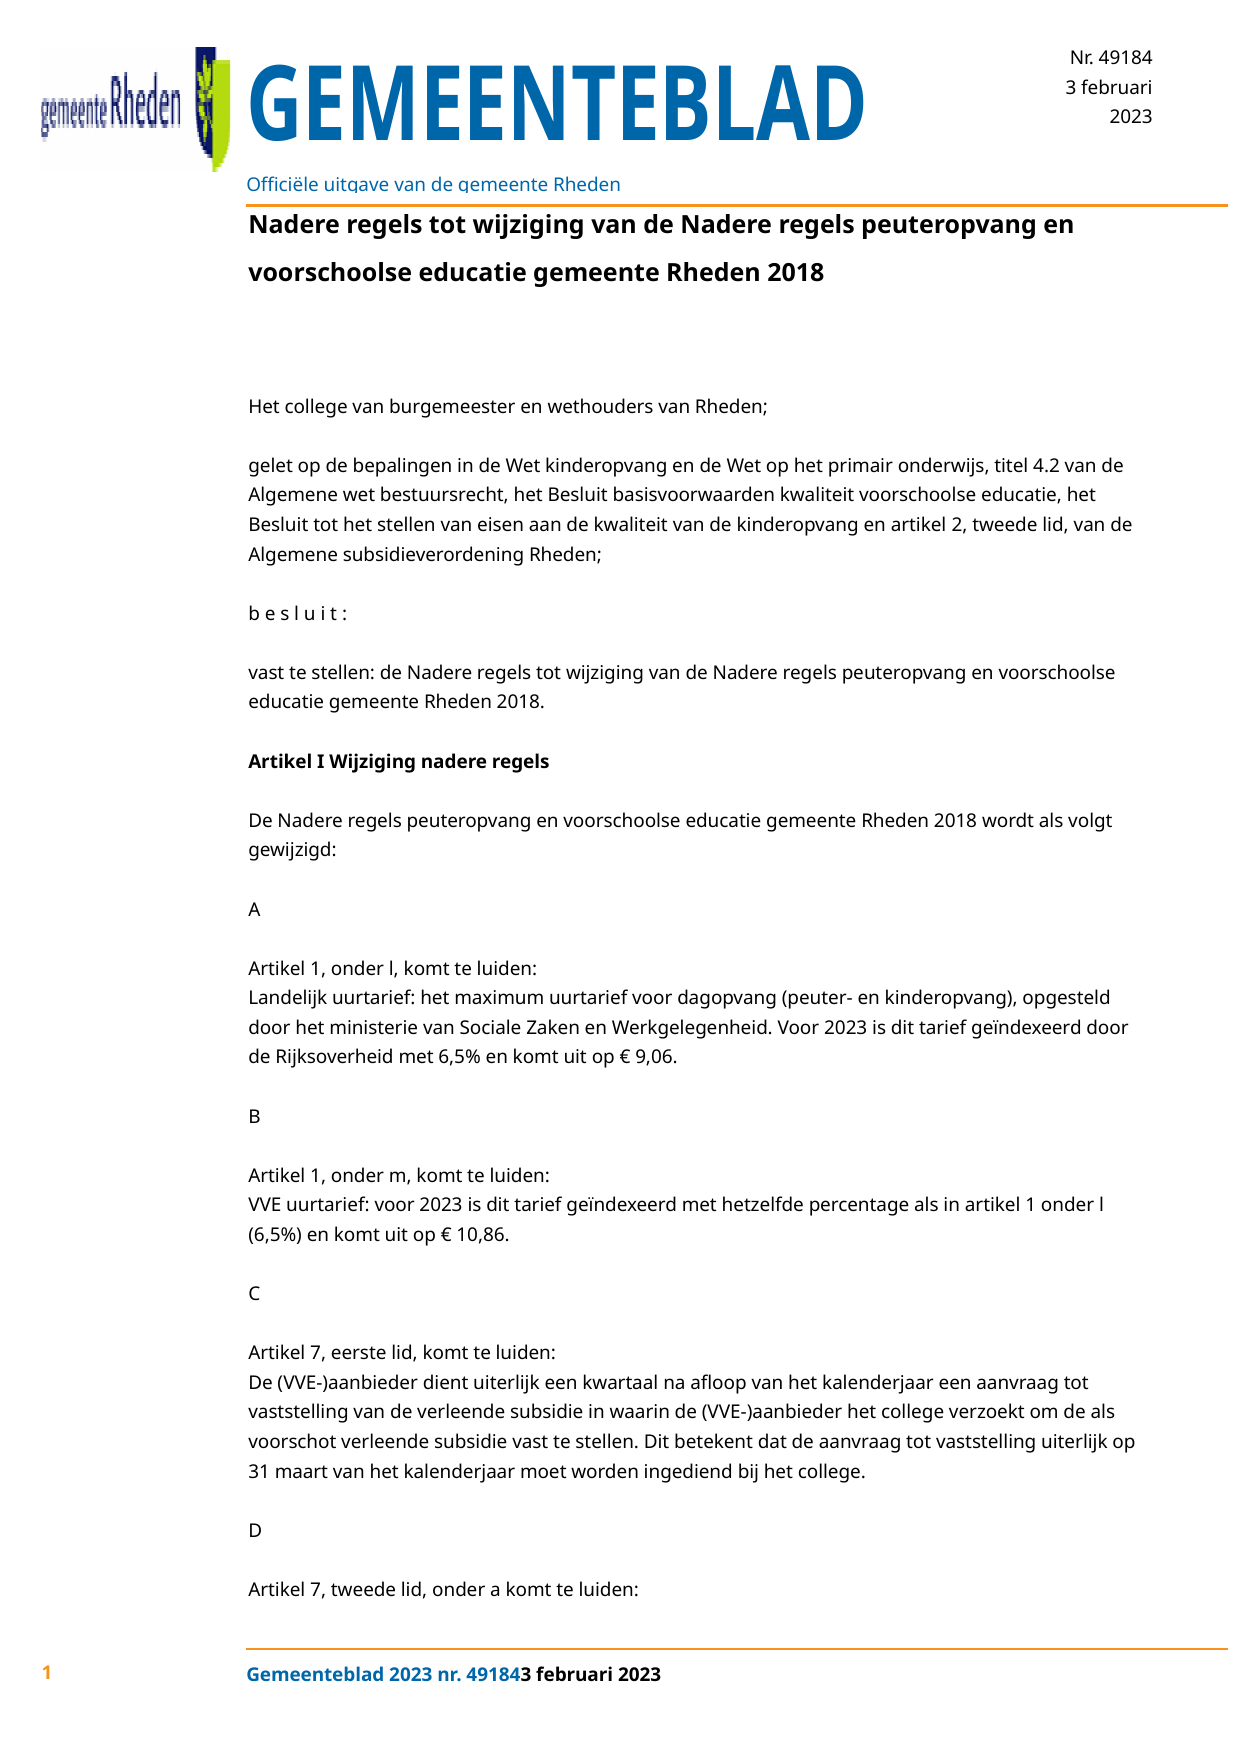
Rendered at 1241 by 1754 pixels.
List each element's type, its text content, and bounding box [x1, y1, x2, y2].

text De (VVE-)aanbieder dient uiterlijk een kwartaal na afloop van het kalenderjaar een aanvraag tot vaststelling van de verleende subsidie in waarin de (VVE-)aanbieder het college verzoekt om de als voorschot verleende subsidie vast te stellen. Dit betekent dat de aanvraag tot vaststelling uiterlijk op 31 maart van het kalenderjaar moet worden ingediend bij het college. [248, 1369, 1152, 1484]
text Artikel 7, tweede lid, onder a komt te luiden: [248, 1576, 1152, 1602]
text Artikel 7, eerste lid, komt te luiden: [248, 1339, 1152, 1365]
text Artikel I Wijziging nadere regels [248, 748, 1152, 774]
text Nadere regels tot wijziging van de Nadere regels peuteropvang en voorschoolse educatie gemeente Rheden 2018 [248, 207, 1152, 288]
text gelet op de bepalingen in de Wet kinderopvang en de Wet op het primair onderwijs, titel 4.2 van de Algemene wet bestuursrecht, het Besluit basisvoorwaarden kwaliteit voorschoolse educatie, het Besluit tot het stellen van eisen aan de kwaliteit van de kinderopvang en artikel 2, tweede lid, van de Algemene subsidieverordening Rheden; [248, 452, 1152, 567]
text C [248, 1280, 1152, 1306]
text D [248, 1517, 1152, 1543]
text VVE uurtarief: voor 2023 is dit tarief geïndexeerd met hetzelfde percentage als in artikel 1 onder l (6,5%) en komt uit op € 10,86. [248, 1192, 1152, 1247]
text Landelijk uurtarief: het maximum uurtarief voor dagopvang (peuter- en kinderopvang), opgesteld door het ministerie van Sociale Zaken en Werkgelegenheid. Voor 2023 is dit tarief geïndexeerd door de Rijksoverheid met 6,5% en komt uit op € 9,06. [248, 984, 1152, 1069]
text B [248, 1103, 1152, 1129]
picture [41, 47, 231, 172]
text b e s l u i t : [248, 600, 1152, 626]
text De Nadere regels peuteropvang en voorschoolse educatie gemeente Rheden 2018 wordt als volgt gewijzigd: [248, 807, 1152, 862]
text vast te stellen: de Nadere regels tot wijziging van de Nadere regels peuteropvang en voorschoolse educatie gemeente Rheden 2018. [248, 659, 1152, 714]
text A [248, 896, 1152, 922]
text Artikel 1, onder m, komt te luiden: [248, 1162, 1152, 1188]
text Artikel 1, onder l, komt te luiden: [248, 955, 1152, 981]
text Het college van burgemeester en wethouders van Rheden; [248, 393, 1152, 419]
